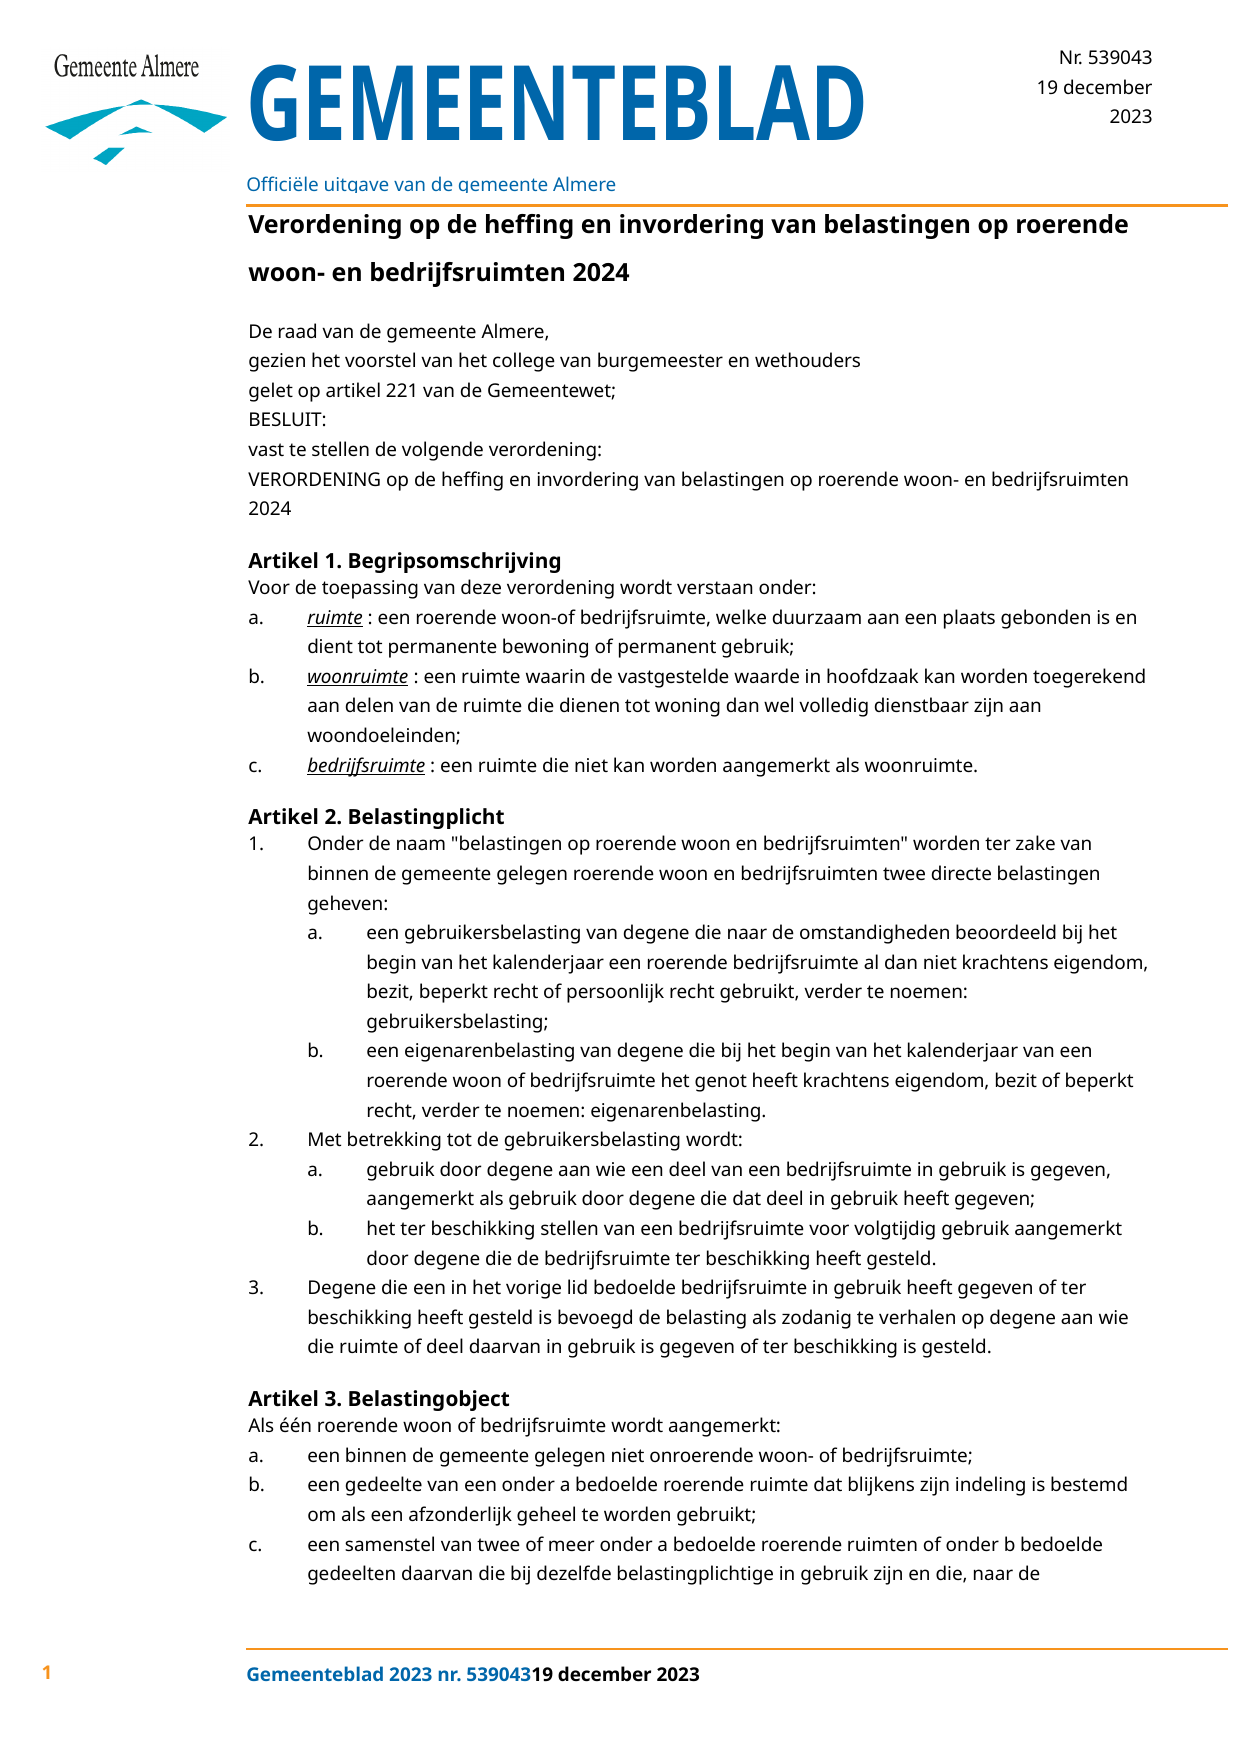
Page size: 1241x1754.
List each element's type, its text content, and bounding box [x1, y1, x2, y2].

list ruimte : een roerende woon-of bedrijfsruimte, welke duurzaam aan een plaats gebonden is en dient tot permanente bewoning of permanent gebruik; [248, 604, 1152, 659]
list een eigenarenbelasting van degene die bij het begin van het kalenderjaar van een roerende woon of bedrijfsruimte het genot heeft krachtens eigendom, bezit of beperkt recht, verder te noemen: eigenarenbelasting. [307, 1038, 1152, 1123]
text Artikel 3. Belastingobject [248, 1384, 1152, 1412]
text Artikel 1. Begripsomschrijving [248, 546, 1152, 574]
list Met betrekking tot de gebruikersbelasting wordt: [248, 1126, 1152, 1152]
text VERORDENING op de heffing en invordering van belastingen op roerende woon- en bedrijfsruimten 2024 [248, 466, 1152, 521]
list een samenstel van twee of meer onder a bedoelde roerende ruimten of onder b bedoelde gedeelten daarvan die bij dezelfde belastingplichtige in gebruik zijn en die, naar de [248, 1531, 1152, 1586]
list gebruik door degene aan wie een deel van een bedrijfsruimte in gebruik is gegeven, aangemerkt als gebruik door degene die dat deel in gebruik heeft gegeven; [307, 1156, 1152, 1211]
text vast te stellen de volgende verordening: [248, 436, 1152, 462]
list een gebruikersbelasting van degene die naar de omstandigheden beoordeeld bij het begin van het kalenderjaar een roerende bedrijfsruimte al dan niet krachtens eigendom, bezit, beperkt recht of persoonlijk recht gebruikt, verder te noemen: gebruikersbelasting; [307, 919, 1152, 1034]
list woonruimte : een ruimte waarin de vastgestelde waarde in hoofdzaak kan worden toegerekend aan delen van de ruimte die dienen tot woning dan wel volledig dienstbaar zijn aan woondoeleinden; [248, 663, 1152, 748]
text gelet op artikel 221 van de Gemeentewet; [248, 377, 1152, 403]
list Degene die een in het vorige lid bedoelde bedrijfsruimte in gebruik heeft gegeven of ter beschikking heeft gesteld is bevoegd de belasting als zodanig te verhalen op degene aan wie die ruimte of deel daarvan in gebruik is gegeven of ter beschikking is gesteld. [248, 1274, 1152, 1359]
text Verordening op de heffing en invordering van belastingen op roerende woon- en bedrijfsruimten 2024 [248, 207, 1152, 288]
text De raad van de gemeente Almere, [248, 318, 1152, 344]
text BESLUIT: [248, 407, 1152, 432]
list het ter beschikking stellen van een bedrijfsruimte voor volgtijdig gebruik aangemerkt door degene die de bedrijfsruimte ter beschikking heeft gesteld. [307, 1215, 1152, 1271]
text Voor de toepassing van deze verordening wordt verstaan onder: [248, 574, 1152, 600]
text gezien het voorstel van het college van burgemeester en wethouders [248, 347, 1152, 373]
list een binnen de gemeente gelegen niet onroerende woon- of bedrijfsruimte; [248, 1442, 1152, 1468]
list Onder de naam "belastingen op roerende woon en bedrijfsruimten" worden ter zake van binnen de gemeente gelegen roerende woon en bedrijfsruimten twee directe belastingen geheven: [248, 831, 1152, 916]
text Als één roerende woon of bedrijfsruimte wordt aangemerkt: [248, 1412, 1152, 1438]
picture [41, 47, 231, 172]
text Artikel 2. Belastingplicht [248, 802, 1152, 831]
list bedrijfsruimte : een ruimte die niet kan worden aangemerkt als woonruimte. [248, 752, 1152, 777]
list een gedeelte van een onder a bedoelde roerende ruimte dat blijkens zijn indeling is bestemd om als een afzonderlijk geheel te worden gebruikt; [248, 1472, 1152, 1527]
